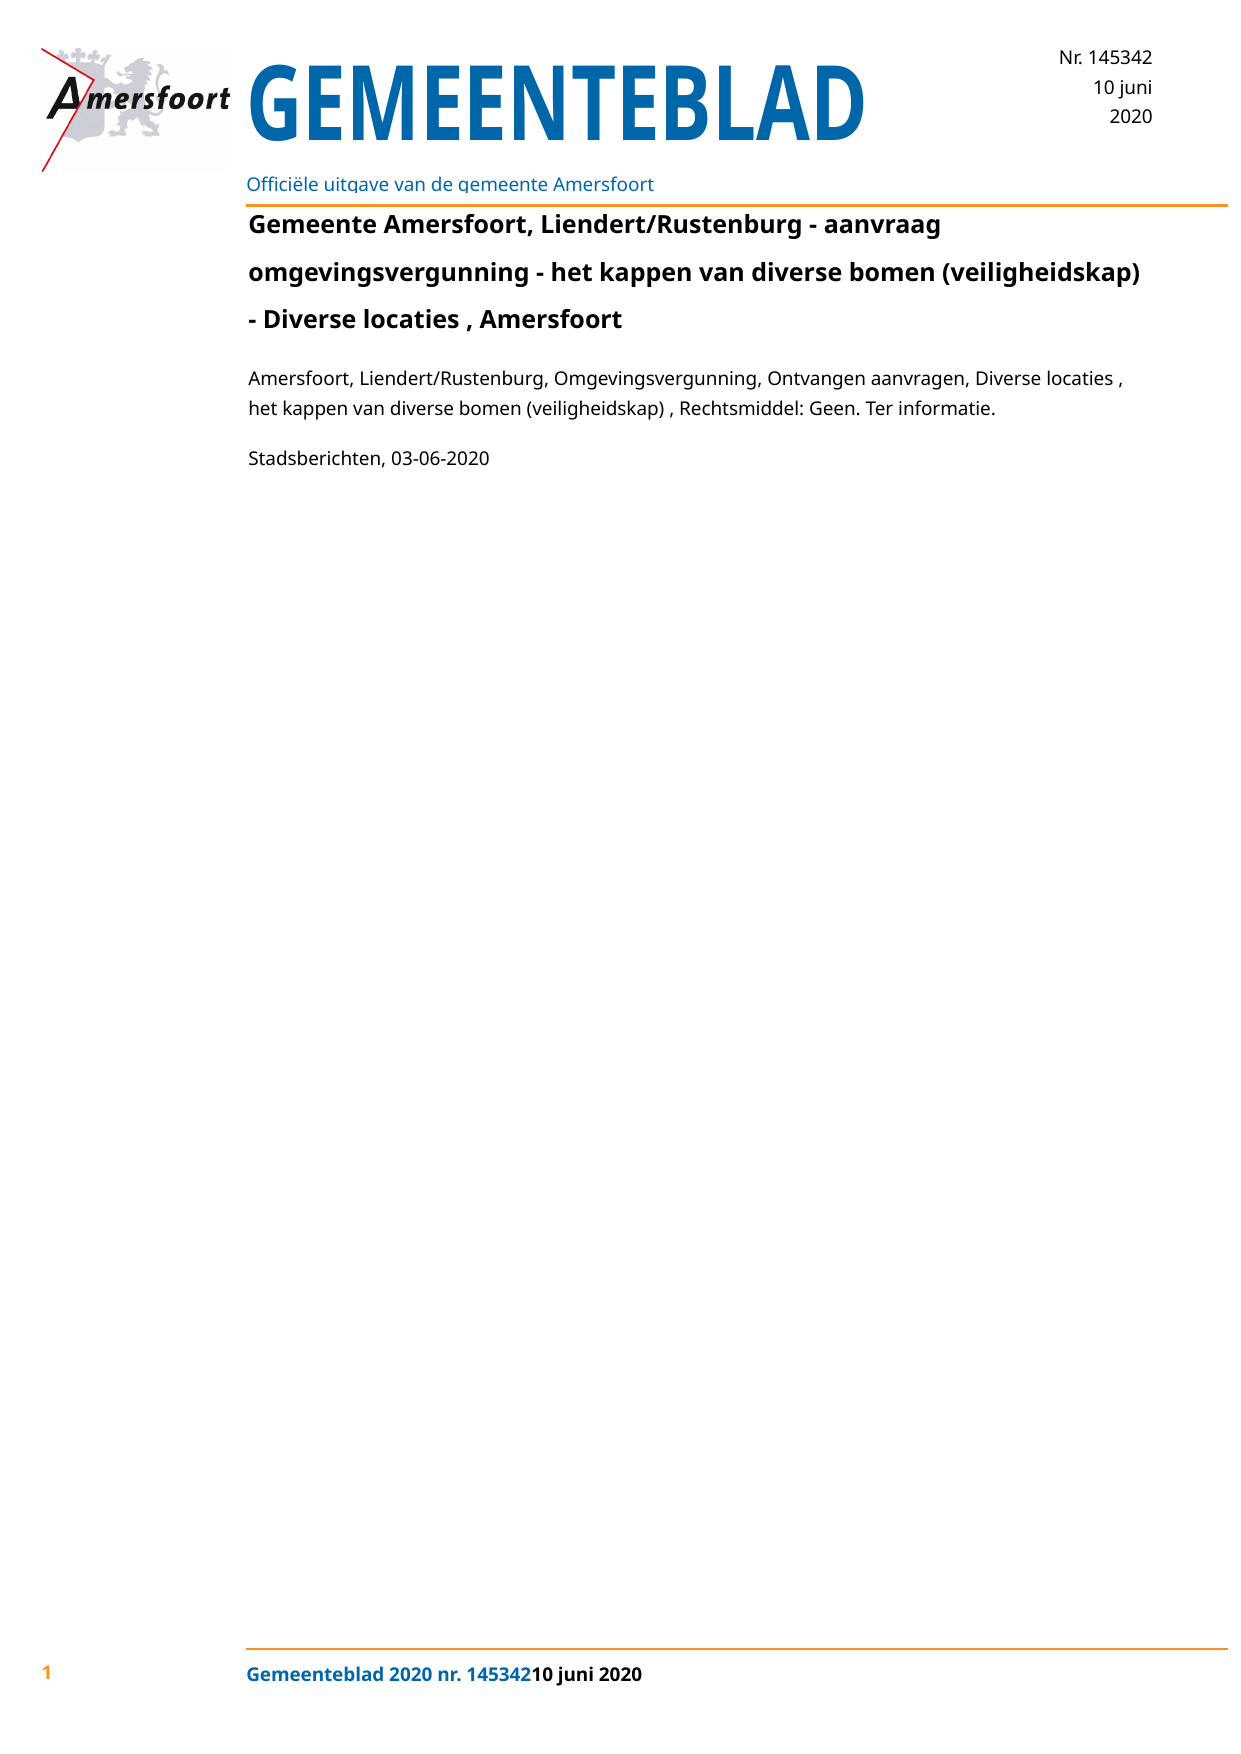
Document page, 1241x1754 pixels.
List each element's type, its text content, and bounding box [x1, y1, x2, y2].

text Amersfoort, Liendert/Rustenburg, Omgevingsvergunning, Ontvangen aanvragen, Diverse locaties , het kappen van diverse bomen (veiligheidskap) , Rechtsmiddel: Geen. Ter informatie. [248, 366, 1152, 421]
picture [41, 47, 231, 172]
text Stadsberichten, 03-06-2020 [248, 446, 1152, 471]
text Gemeente Amersfoort, Liendert/Rustenburg - aanvraag omgevingsvergunning - het kappen van diverse bomen (veiligheidskap) - Diverse locaties , Amersfoort [248, 207, 1152, 336]
